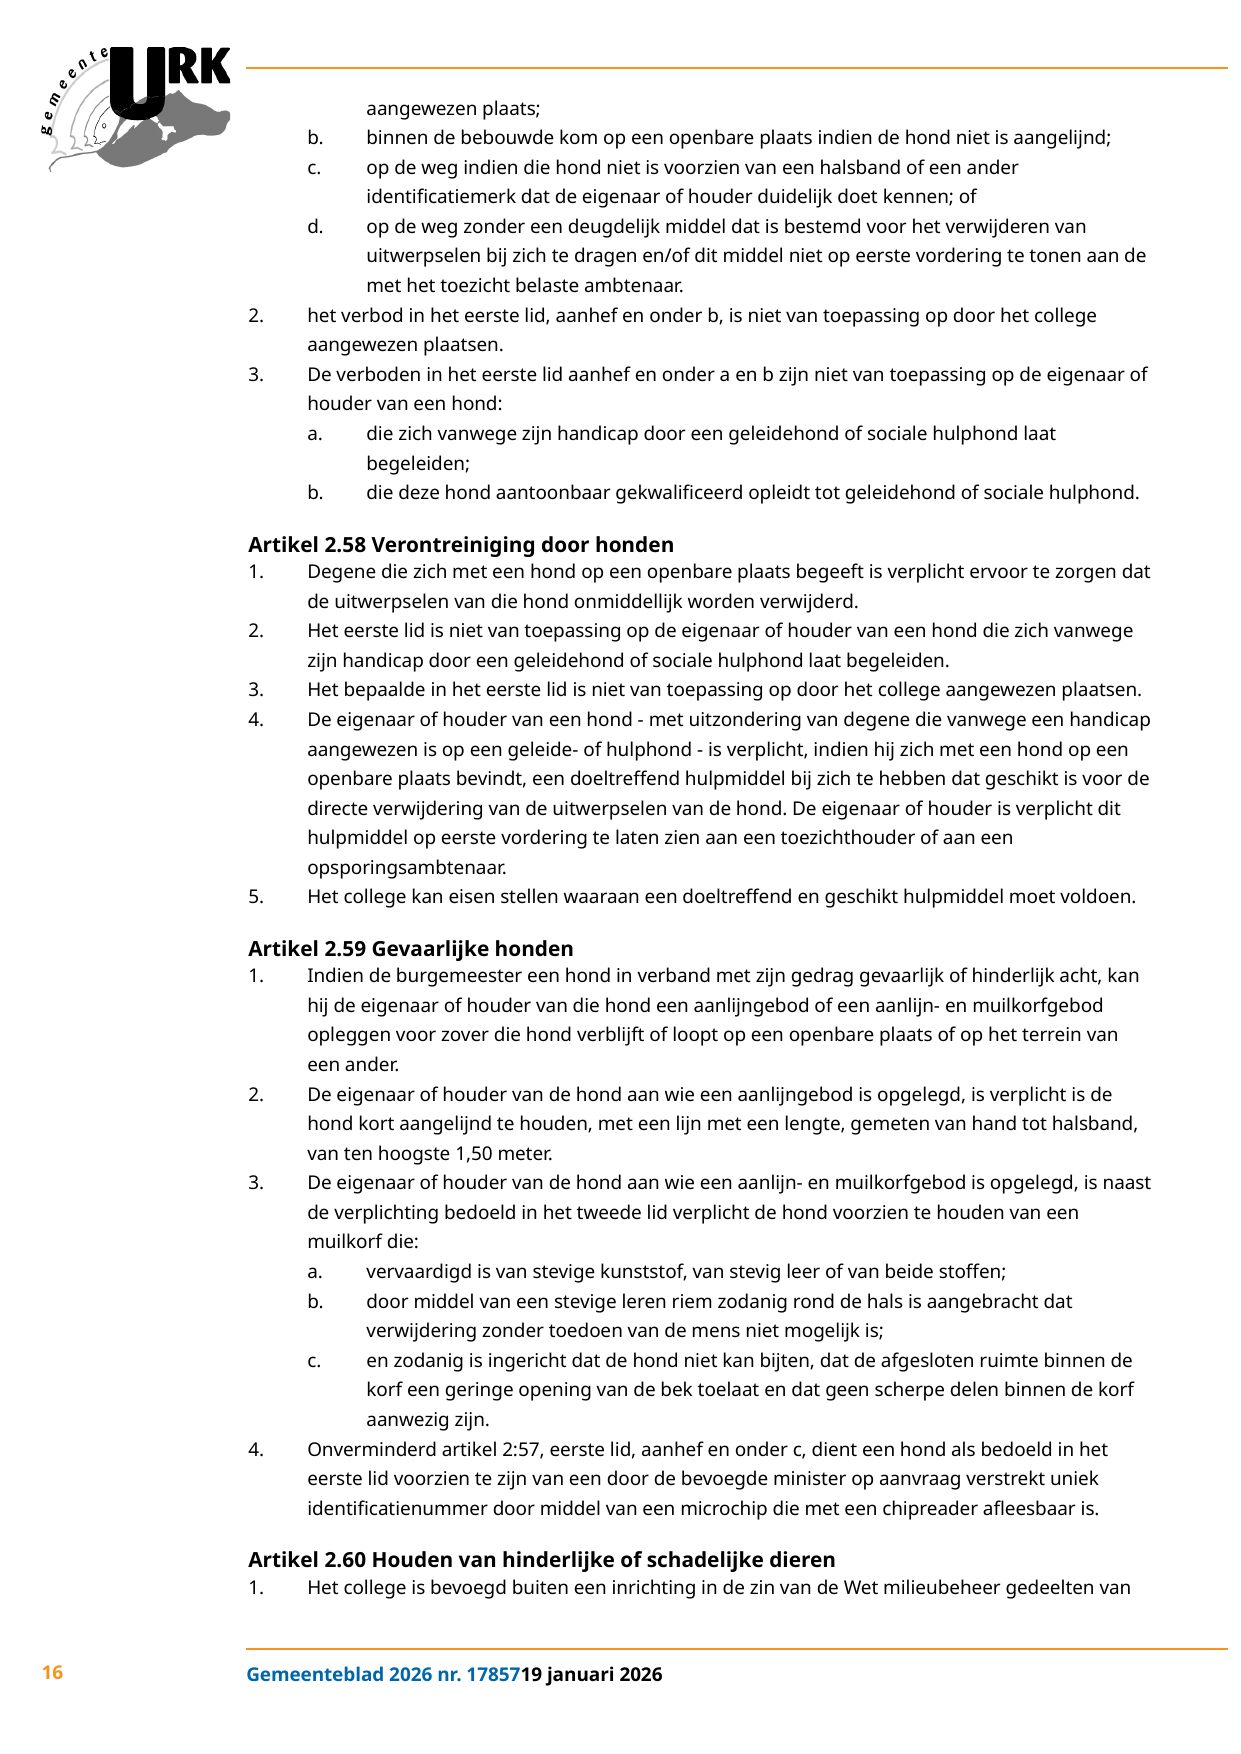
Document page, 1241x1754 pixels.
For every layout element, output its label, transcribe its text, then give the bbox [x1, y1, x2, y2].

list binnen de bebouwde kom op een openbare plaats indien de hond niet is aangelijnd; [307, 124, 1152, 150]
list Het college kan eisen stellen waaraan een doeltreffend en geschikt hulpmiddel moet voldoen. [248, 884, 1152, 909]
list Indien de burgemeester een hond in verband met zijn gedrag gevaarlijk of hinderlijk acht, kan hij de eigenaar of houder van die hond een aanlijngebod of een aanlijn- en muilkorfgebod opleggen voor zover die hond verblijft of loopt op een openbare plaats of op het terrein van een ander. [248, 962, 1152, 1077]
list die deze hond aantoonbaar gekwalificeerd opleidt tot geleidehond of sociale hulphond. [307, 479, 1152, 505]
list het verbod in het eerste lid, aanhef en onder b, is niet van toepassing op door het college aangewezen plaatsen. [248, 302, 1152, 357]
list die zich vanwege zijn handicap door een geleidehond of sociale hulphond laat begeleiden; [307, 420, 1152, 476]
list Onverminderd artikel 2:57, eerste lid, aanhef en onder c, dient een hond als bedoeld in het eerste lid voorzien te zijn van een door de bevoegde minister op aanvraag verstrekt uniek identificatienummer door middel van een microchip die met een chipreader afleesbaar is. [248, 1436, 1152, 1521]
list op de weg indien die hond niet is voorzien van een halsband of een ander identificatiemerk dat de eigenaar of houder duidelijk doet kennen; of [307, 154, 1152, 209]
list door middel van een stevige leren riem zodanig rond de hals is aangebracht dat verwijdering zonder toedoen van de mens niet mogelijk is; [307, 1288, 1152, 1343]
list Het eerste lid is niet van toepassing op de eigenaar of houder van een hond die zich vanwege zijn handicap door een geleidehond of sociale hulphond laat begeleiden. [248, 617, 1152, 673]
text Artikel 2.59 Gevaarlijke honden [248, 934, 1152, 962]
picture [41, 47, 231, 172]
list vervaardigd is van stevige kunststof, van stevig leer of van beide stoffen; [307, 1258, 1152, 1284]
list Het bepaalde in het eerste lid is niet van toepassing op door het college aangewezen plaatsen. [248, 677, 1152, 702]
list Het college is bevoegd buiten een inrichting in de zin van de Wet milieubeheer gedeelten van [248, 1574, 1152, 1599]
list op de weg zonder een deugdelijk middel dat is bestemd voor het verwijderen van uitwerpselen bij zich te dragen en/of dit middel niet op eerste vordering te tonen aan de met het toezicht belaste ambtenaar. [307, 213, 1152, 298]
list De eigenaar of houder van de hond aan wie een aanlijn- en muilkorfgebod is opgelegd, is naast de verplichting bedoeld in het tweede lid verplicht de hond voorzien te houden van een muilkorf die: [248, 1169, 1152, 1254]
list en zodanig is ingericht dat de hond niet kan bijten, dat de afgesloten ruimte binnen de korf een geringe opening van de bek toelaat en dat geen scherpe delen binnen de korf aanwezig zijn. [307, 1347, 1152, 1432]
list aangewezen plaats; [307, 95, 1152, 121]
text Artikel 2.60 Houden van hinderlijke of schadelijke dieren [248, 1545, 1152, 1574]
list Degene die zich met een hond op een openbare plaats begeeft is verplicht ervoor te zorgen dat de uitwerpselen van die hond onmiddellijk worden verwijderd. [248, 558, 1152, 613]
list De eigenaar of houder van een hond - met uitzondering van degene die vanwege een handicap aangewezen is op een geleide- of hulphond - is verplicht, indien hij zich met een hond op een openbare plaats bevindt, een doeltreffend hulpmiddel bij zich te hebben dat geschikt is voor de directe verwijdering van de uitwerpselen van de hond. De eigenaar of houder is verplicht dit hulpmiddel op eerste vordering te laten zien aan een toezichthouder of aan een opsporingsambtenaar. [248, 706, 1152, 880]
list De eigenaar of houder van de hond aan wie een aanlijngebod is opgelegd, is verplicht is de hond kort aangelijnd te houden, met een lijn met een lengte, gemeten van hand tot halsband, van ten hoogste 1,50 meter. [248, 1081, 1152, 1166]
list De verboden in het eerste lid aanhef en onder a en b zijn niet van toepassing op de eigenaar of houder van een hond: [248, 361, 1152, 416]
text Artikel 2.58 Verontreiniging door honden [248, 530, 1152, 558]
